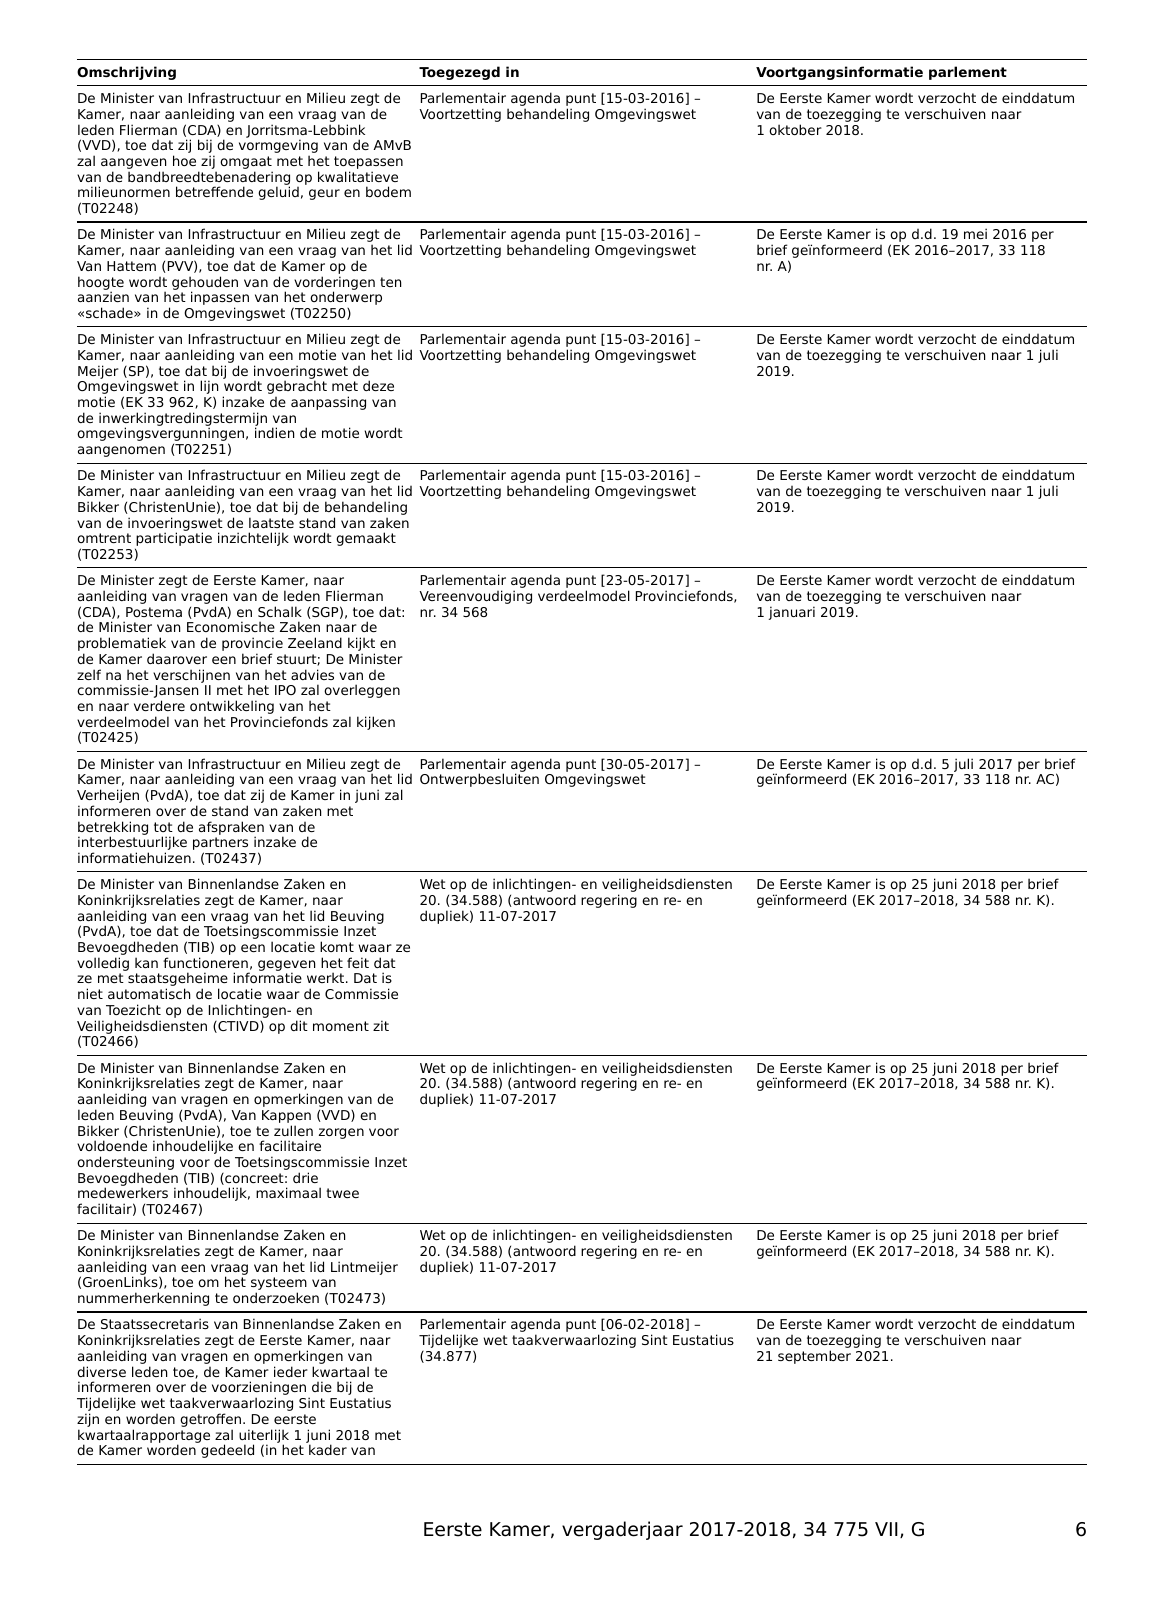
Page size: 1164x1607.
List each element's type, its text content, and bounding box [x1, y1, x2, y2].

table_cell De Minister van Binnenlandse Zaken en Koninkrijksrelaties zegt de Kamer, naar aanleiding van vragen en opmerkingen van de leden Beuving (PvdA), Van Kappen (VVD) en Bikker (ChristenUnie), toe te zullen zorgen voor voldoende inhoudelijke en facilitaire ondersteuning voor de Toetsingscommissie Inzet Bevoegdheden (TIB) (concreet: drie medewerkers inhoudelijk, maximaal twee facilitair) (T02467) [77, 1056, 413, 1222]
table_cell Parlementair agenda punt [30-05-2017] – Ontwerpbesluiten Omgevingswet [413, 752, 750, 871]
table_cell Parlementair agenda punt [15-03-2016] – Voortzetting behandeling Omgevingswet [413, 464, 750, 567]
table_cell De Eerste Kamer is op 25 juni 2018 per brief geïnformeerd (EK 2017–2018, 34 588 nr. K). [750, 1056, 1087, 1222]
table_cell Parlementair agenda punt [06-02-2018] – Tijdelijke wet taakverwaarlozing Sint Eustatius (34.877) [413, 1313, 750, 1463]
table_cell De Minister zegt de Eerste Kamer, naar aanleiding van vragen van de leden Flierman (CDA), Postema (PvdA) en Schalk (SGP), toe dat: de Minister van Economische Zaken naar de problematiek van de provincie Zeeland kijkt en de Kamer daarover een brief stuurt; De Minister zelf na het verschijnen van het advies van de commissie-Jansen II met het IPO zal overleggen en naar verdere ontwikkeling van het verdeelmodel van het Provinciefonds zal kijken (T02425) [77, 568, 413, 751]
table_cell De Minister van Infrastructuur en Milieu zegt de Kamer, naar aanleiding van een motie van het lid Meijer (SP), toe dat bij de invoeringswet de Omgevingswet in lijn wordt gebracht met deze motie (EK 33 962, K) inzake de aanpassing van de inwerkingtredingstermijn van omgevingsvergunningen, indien de motie wordt aangenomen (T02251) [77, 327, 413, 462]
table_cell De Eerste Kamer wordt verzocht de einddatum van de toezegging te verschuiven naar 1 oktober 2018. [750, 86, 1087, 221]
table_cell De Eerste Kamer is op d.d. 5 juli 2017 per brief geïnformeerd (EK 2016–2017, 33 118 nr. AC) [750, 752, 1087, 871]
table_cell De Minister van Infrastructuur en Milieu zegt de Kamer, naar aanleiding van een vraag van de leden Flierman (CDA) en Jorritsma-Lebbink (VVD), toe dat zij bij de vormgeving van de AMvB zal aangeven hoe zij omgaat met het toepassen van de bandbreedtebenadering op kwalitatieve milieunormen betreffende geluid, geur en bodem (T02248) [77, 86, 413, 221]
table_cell De Minister van Infrastructuur en Milieu zegt de Kamer, naar aanleiding van een vraag van het lid Verheijen (PvdA), toe dat zij de Kamer in juni zal informeren over de stand van zaken met betrekking tot de afspraken van de interbestuurlijke partners inzake de informatiehuizen. (T02437) [77, 752, 413, 871]
table_cell Parlementair agenda punt [15-03-2016] – Voortzetting behandeling Omgevingswet [413, 327, 750, 462]
table_cell De Minister van Infrastructuur en Milieu zegt de Kamer, naar aanleiding van een vraag van het lid Van Hattem (PVV), toe dat de Kamer op de hoogte wordt gehouden van de vorderingen ten aanzien van het inpassen van het onderwerp «schade» in de Omgevingswet (T02250) [77, 223, 413, 326]
table_cell Wet op de inlichtingen- en veiligheidsdiensten 20. (34.588) (antwoord regering en re- en dupliek) 11-07-2017 [413, 872, 750, 1055]
table_cell De Eerste Kamer is op d.d. 19 mei 2016 per brief geïnformeerd (EK 2016–2017, 33 118 nr. A) [750, 223, 1087, 326]
table_cell Parlementair agenda punt [23-05-2017] – Vereenvoudiging verdeelmodel Provinciefonds, nr. 34 568 [413, 568, 750, 751]
table_cell Wet op de inlichtingen- en veiligheidsdiensten 20. (34.588) (antwoord regering en re- en dupliek) 11-07-2017 [413, 1056, 750, 1222]
table_cell Wet op de inlichtingen- en veiligheidsdiensten 20. (34.588) (antwoord regering en re- en dupliek) 11-07-2017 [413, 1224, 750, 1311]
table_cell De Eerste Kamer is op 25 juni 2018 per brief geïnformeerd (EK 2017–2018, 34 588 nr. K). [750, 872, 1087, 1055]
table_cell Parlementair agenda punt [15-03-2016] – Voortzetting behandeling Omgevingswet [413, 223, 750, 326]
table_cell De Minister van Binnenlandse Zaken en Koninkrijksrelaties zegt de Kamer, naar aanleiding van een vraag van het lid Lintmeijer (GroenLinks), toe om het systeem van nummerherkenning te onderzoeken (T02473) [77, 1224, 413, 1311]
table_header Voortgangsinformatie parlement [750, 60, 1087, 85]
table_cell Parlementair agenda punt [15-03-2016] – Voortzetting behandeling Omgevingswet [413, 86, 750, 221]
table_cell De Eerste Kamer wordt verzocht de einddatum van de toezegging te verschuiven naar 1 januari 2019. [750, 568, 1087, 751]
table_cell De Eerste Kamer wordt verzocht de einddatum van de toezegging te verschuiven naar 1 juli 2019. [750, 327, 1087, 462]
table_header Toegezegd in [413, 60, 750, 85]
table_cell De Minister van Binnenlandse Zaken en Koninkrijksrelaties zegt de Kamer, naar aanleiding van een vraag van het lid Beuving (PvdA), toe dat de Toetsingscommissie Inzet Bevoegdheden (TIB) op een locatie komt waar ze volledig kan functioneren, gegeven het feit dat ze met staatsgeheime informatie werkt. Dat is niet automatisch de locatie waar de Commissie van Toezicht op de Inlichtingen- en Veiligheidsdiensten (CTIVD) op dit moment zit (T02466) [77, 872, 413, 1055]
table_cell De Staatssecretaris van Binnenlandse Zaken en Koninkrijksrelaties zegt de Eerste Kamer, naar aanleiding van vragen en opmerkingen van diverse leden toe, de Kamer ieder kwartaal te informeren over de voorzieningen die bij de Tijdelijke wet taakverwaarlozing Sint Eustatius zijn en worden getroffen. De eerste kwartaalrapportage zal uiterlijk 1 juni 2018 met de Kamer worden gedeeld (in het kader van [77, 1313, 413, 1463]
table_cell De Minister van Infrastructuur en Milieu zegt de Kamer, naar aanleiding van een vraag van het lid Bikker (ChristenUnie), toe dat bij de behandeling van de invoeringswet de laatste stand van zaken omtrent participatie inzichtelijk wordt gemaakt (T02253) [77, 464, 413, 567]
table_cell De Eerste Kamer wordt verzocht de einddatum van de toezegging te verschuiven naar 1 juli 2019. [750, 464, 1087, 567]
table_header Omschrijving [77, 60, 413, 85]
table_cell De Eerste Kamer wordt verzocht de einddatum van de toezegging te verschuiven naar 21 september 2021. [750, 1313, 1087, 1463]
table_cell De Eerste Kamer is op 25 juni 2018 per brief geïnformeerd (EK 2017–2018, 34 588 nr. K). [750, 1224, 1087, 1311]
